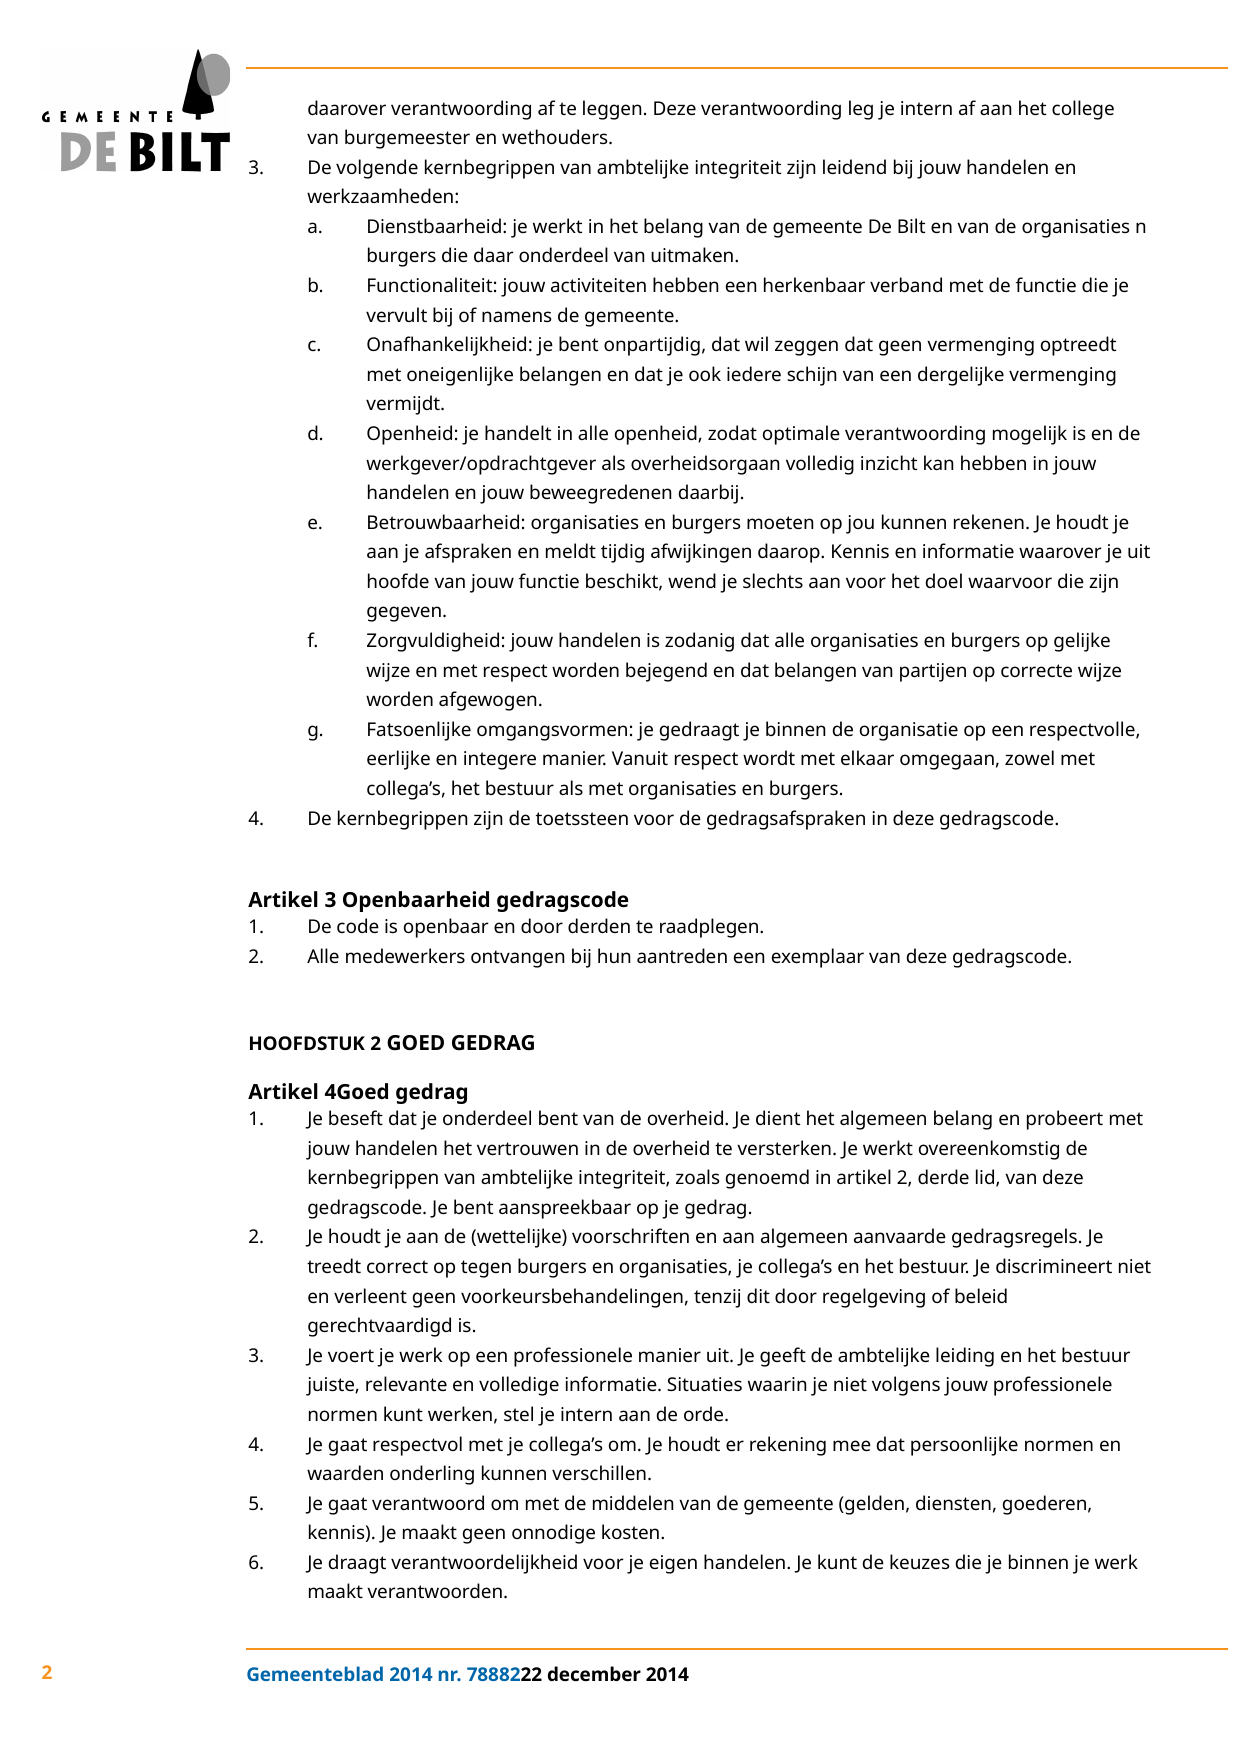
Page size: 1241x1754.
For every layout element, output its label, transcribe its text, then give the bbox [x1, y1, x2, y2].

list daarover verantwoording af te leggen. Deze verantwoording leg je intern af aan het college van burgemeester en wethouders. [248, 95, 1152, 150]
list Alle medewerkers ontvangen bij hun aantreden een exemplaar van deze gedragscode. [248, 943, 1152, 968]
list Betrouwbaarheid: organisaties en burgers moeten op jou kunnen rekenen. Je houdt je aan je afspraken en meldt tijdig afwijkingen daarop. Kennis en informatie waarover je uit hoofde van jouw functie beschikt, wend je slechts aan voor het doel waarvoor die zijn gegeven. [307, 509, 1152, 623]
list Je gaat respectvol met je collega’s om. Je houdt er rekening mee dat persoonlijke normen en waarden onderling kunnen verschillen. [248, 1431, 1152, 1486]
list Functionaliteit: jouw activiteiten hebben een herkenbaar verband met de functie die je vervult bij of namens de gemeente. [307, 272, 1152, 328]
text Artikel 3 Openbaarheid gedragscode [248, 885, 1152, 913]
text Artikel 4Goed gedrag [248, 1077, 1152, 1105]
list Openheid: je handelt in alle openheid, zodat optimale verantwoording mogelijk is en de werkgever/opdrachtgever als overheidsorgaan volledig inzicht kan hebben in jouw handelen en jouw beweegredenen daarbij. [307, 420, 1152, 505]
list Je beseft dat je onderdeel bent van de overheid. Je dient het algemeen belang en probeert met jouw handelen het vertrouwen in de overheid te versterken. Je werkt overeenkomstig de kernbegrippen van ambtelijke integriteit, zoals genoemd in artikel 2, derde lid, van deze gedragscode. Je bent aanspreekbaar op je gedrag. [248, 1105, 1152, 1220]
picture [41, 47, 231, 172]
list Je houdt je aan de (wettelijke) voorschriften en aan algemeen aanvaarde gedragsregels. Je treedt correct op tegen burgers en organisaties, je collega’s en het bestuur. Je discrimineert niet en verleent geen voorkeursbehandelingen, tenzij dit door regelgeving of beleid gerechtvaardigd is. [248, 1224, 1152, 1338]
list Fatsoenlijke omgangsvormen: je gedraagt je binnen de organisatie op een respectvolle, eerlijke en integere manier. Vanuit respect wordt met elkaar omgegaan, zowel met collega’s, het bestuur als met organisaties en burgers. [307, 716, 1152, 801]
list Onafhankelijkheid: je bent onpartijdig, dat wil zeggen dat geen vermenging optreedt met oneigenlijke belangen en dat je ook iedere schijn van een dergelijke vermenging vermijdt. [307, 331, 1152, 416]
text HOOFDSTUK 2 GOED GEDRAG [248, 1028, 1152, 1056]
list Zorgvuldigheid: jouw handelen is zodanig dat alle organisaties en burgers op gelijke wijze en met respect worden bejegend en dat belangen van partijen op correcte wijze worden afgewogen. [307, 627, 1152, 712]
list De volgende kernbegrippen van ambtelijke integriteit zijn leidend bij jouw handelen en werkzaamheden: [248, 154, 1152, 209]
list De kernbegrippen zijn de toetssteen voor de gedragsafspraken in deze gedragscode. [248, 805, 1152, 831]
list Je voert je werk op een professionele manier uit. Je geeft de ambtelijke leiding en het bestuur juiste, relevante en volledige informatie. Situaties waarin je niet volgens jouw professionele normen kunt werken, stel je intern aan de orde. [248, 1342, 1152, 1427]
list Je draagt verantwoordelijkheid voor je eigen handelen. Je kunt de keuzes die je binnen je werk maakt verantwoorden. [248, 1549, 1152, 1604]
list Dienstbaarheid: je werkt in het belang van de gemeente De Bilt en van de organisaties n burgers die daar onderdeel van uitmaken. [307, 213, 1152, 268]
list De code is openbaar en door derden te raadplegen. [248, 913, 1152, 939]
list Je gaat verantwoord om met de middelen van de gemeente (gelden, diensten, goederen, kennis). Je maakt geen onnodige kosten. [248, 1490, 1152, 1545]
